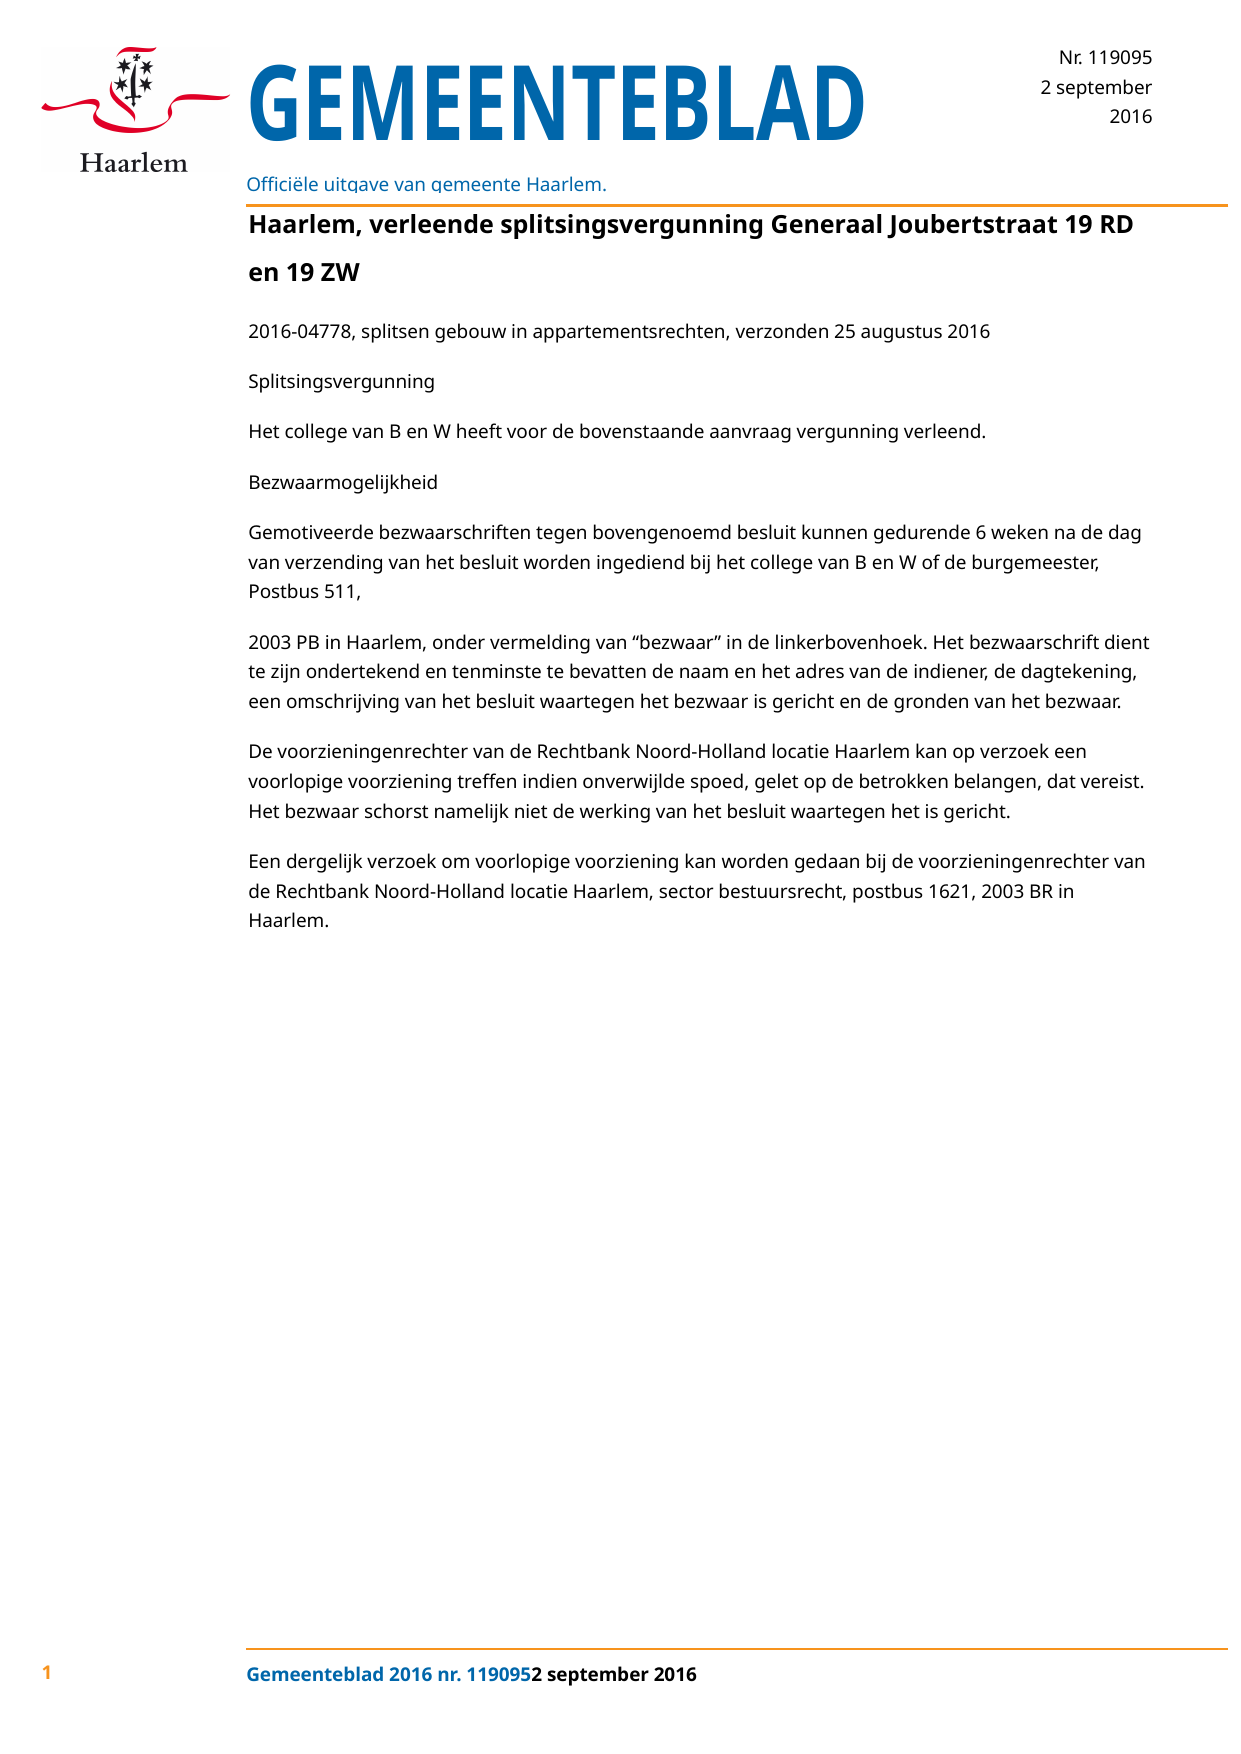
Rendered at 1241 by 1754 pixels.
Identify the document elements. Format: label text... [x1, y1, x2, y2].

text Het college van B en W heeft voor de bovenstaande aanvraag vergunning verleend. [248, 419, 1152, 444]
text Gemotiveerde bezwaarschriften tegen bovengenoemd besluit kunnen gedurende 6 weken na de dag van verzending van het besluit worden ingediend bij het college van B en W of de burgemeester, Postbus 511, [248, 519, 1152, 604]
text Een dergelijk verzoek om voorlopige voorziening kan worden gedaan bij de voorzieningenrechter van de Rechtbank Noord-Holland locatie Haarlem, sector bestuursrecht, postbus 1621, 2003 BR in Haarlem. [248, 848, 1152, 933]
text Bezwaarmogelijkheid [248, 469, 1152, 495]
text Haarlem, verleende splitsingsvergunning Generaal Joubertstraat 19 RD en 19 ZW [248, 207, 1152, 288]
text Splitsingsvergunning [248, 368, 1152, 394]
picture [41, 47, 231, 172]
text 2016-04778, splitsen gebouw in appartementsrechten, verzonden 25 augustus 2016 [248, 318, 1152, 344]
text 2003 PB in Haarlem, onder vermelding van “bezwaar” in de linkerbovenhoek. Het bezwaarschrift dient te zijn ondertekend en tenminste te bevatten de naam en het adres van de indiener, de dagtekening, een omschrijving van het besluit waartegen het bezwaar is gericht en de gronden van het bezwaar. [248, 629, 1152, 714]
text De voorzieningenrechter van de Rechtbank Noord-Holland locatie Haarlem kan op verzoek een voorlopige voorziening treffen indien onverwijlde spoed, gelet op de betrokken belangen, dat vereist. Het bezwaar schorst namelijk niet de werking van het besluit waartegen het is gericht. [248, 739, 1152, 824]
